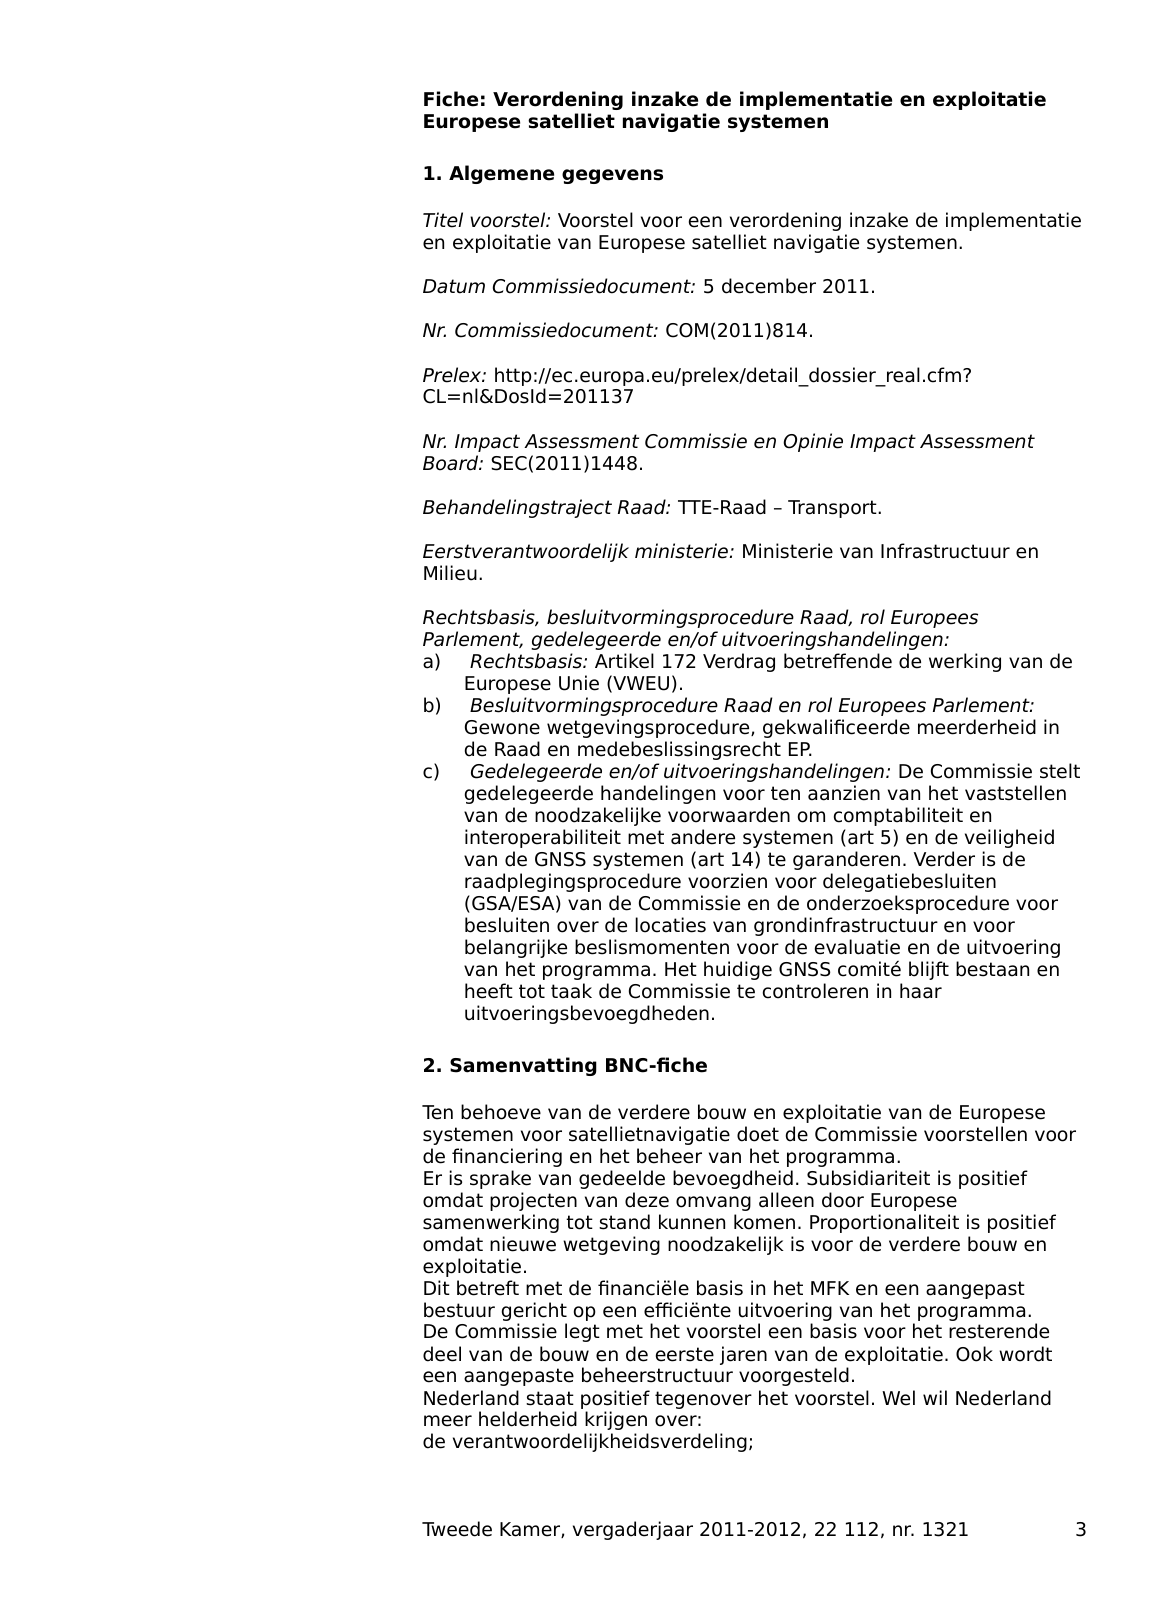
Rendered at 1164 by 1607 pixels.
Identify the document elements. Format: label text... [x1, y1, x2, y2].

text Er is sprake van gedeelde bevoegdheid. Subsidiariteit is positief omdat projecten van deze omvang alleen door Europese samenwerking tot stand kunnen komen. Proportionaliteit is positief omdat nieuwe wetgeving noodzakelijk is voor de verdere bouw en exploitatie. [422, 1168, 1087, 1277]
text Dit betreft met de financiële basis in het MFK en een aangepast bestuur gericht op een efficiënte uitvoering van het programma. [422, 1277, 1087, 1321]
text c) Gedelegeerde en/of uitvoeringshandelingen: De Commissie stelt gedelegeerde handelingen voor ten aanzien van het vaststellen van de noodzakelijke voorwaarden om comptabiliteit en interoperabiliteit met andere systemen (art 5) en de veiligheid van de GNSS systemen (art 14) te garanderen. Verder is de raadplegingsprocedure voorzien voor delegatiebesluiten (GSA/ESA) van de Commissie en de onderzoeksprocedure voor besluiten over de locaties van grondinfrastructuur en voor belangrijke beslismomenten voor de evaluatie en de uitvoering van het programma. Het huidige GNSS comité blijft bestaan en heeft tot taak de Commissie te controleren in haar uitvoeringsbevoegdheden. [422, 761, 1087, 1025]
text de verantwoordelijkheidsverdeling; [422, 1431, 1087, 1453]
subtitle Fiche: Verordening inzake de implementatie en exploitatie Europese satelliet navigatie systemen [422, 89, 1087, 133]
text De Commissie legt met het voorstel een basis voor het resterende deel van de bouw en de eerste jaren van de exploitatie. Ook wordt een aangepaste beheerstructuur voorgesteld. [422, 1321, 1087, 1387]
text Nr. Commissiedocument: COM(2011)814. [422, 320, 1087, 342]
text b) Besluitvormingsprocedure Raad en rol Europees Parlement: Gewone wetgevingsprocedure, gekwalificeerde meerderheid in de Raad en medebeslissingsrecht EP. [422, 695, 1087, 761]
subtitle 1. Algemene gegevens [422, 163, 1087, 185]
text Rechtsbasis, besluitvormingsprocedure Raad, rol Europees Parlement, gedelegeerde en/of uitvoeringshandelingen: [422, 607, 1087, 651]
text Datum Commissiedocument: 5 december 2011. [422, 276, 1087, 298]
text Nr. Impact Assessment Commissie en Opinie Impact Assessment Board: SEC(2011)1448. [422, 431, 1087, 474]
text Prelex: http://ec.europa.eu/prelex/detail_dossier_real.cfm?CL=nl&DosId=201137 [422, 364, 1087, 408]
text Eerstverantwoordelijk ministerie: Ministerie van Infrastructuur en Milieu. [422, 541, 1087, 585]
text Nederland staat positief tegenover het voorstel. Wel wil Nederland meer helderheid krijgen over: [422, 1387, 1087, 1431]
subtitle 2. Samenvatting BNC-fiche [422, 1055, 1087, 1077]
text Titel voorstel: Voorstel voor een verordening inzake de implementatie en exploitatie van Europese satelliet navigatie systemen. [422, 210, 1087, 254]
text Ten behoeve van de verdere bouw en exploitatie van de Europese systemen voor satellietnavigatie doet de Commissie voorstellen voor de financiering en het beheer van het programma. [422, 1102, 1087, 1168]
text a) Rechtsbasis: Artikel 172 Verdrag betreffende de werking van de Europese Unie (VWEU). [422, 651, 1087, 695]
text Behandelingstraject Raad: TTE-Raad – Transport. [422, 497, 1087, 519]
